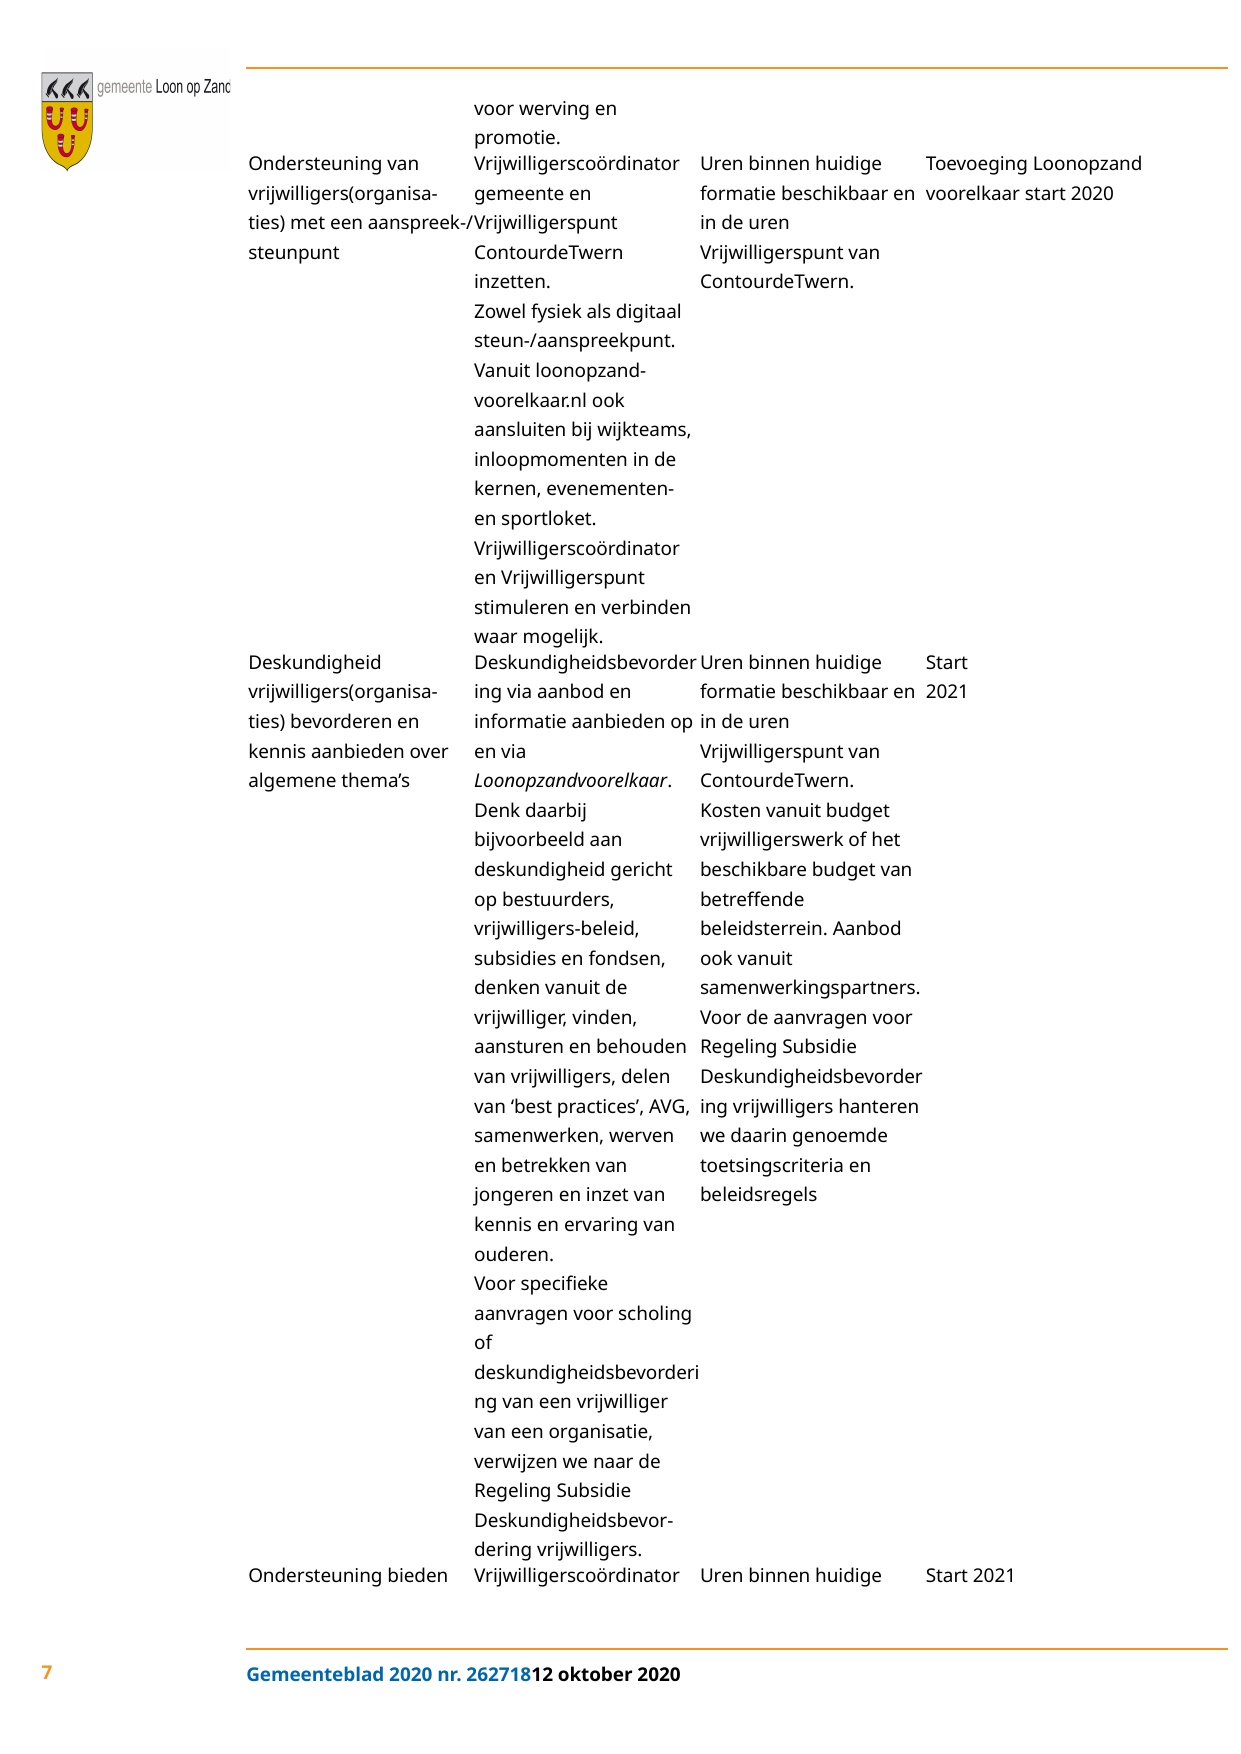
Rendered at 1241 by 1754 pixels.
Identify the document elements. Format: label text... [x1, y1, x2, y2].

table_cell voor werving en promotie. [474, 95, 700, 150]
table_cell Ondersteuning van vrijwilligers(organisa-ties) met een aanspreek-/ steunpunt [248, 150, 474, 649]
table_cell Uren binnen huidige [700, 1563, 926, 1588]
table_cell Uren binnen huidige formatie beschikbaar en in de uren Vrijwilligerspunt van ContourdeTwern. Kosten vanuit budget vrijwilligerswerk of het beschikbare budget van betreffende beleidsterrein. Aanbod ook vanuit samenwerkingspartners. Voor de aanvragen voor Regeling Subsidie Deskundigheidsbevordering vrijwilligers hanteren we daarin genoemde toetsingscriteria en beleidsregels [700, 649, 926, 1562]
table_cell Vrijwilligerscoördinator gemeente en Vrijwilligerspunt ContourdeTwern inzetten. Zowel fysiek als digitaal steun-/aanspreekpunt. Vanuit loonopzand-voorelkaar.nl ook aansluiten bij wijkteams, inloopmomenten in de kernen, evenementen- en sportloket. Vrijwilligerscoördinator en Vrijwilligerspunt stimuleren en verbinden waar mogelijk. [474, 150, 700, 649]
table_cell Start 2021 [926, 1563, 1152, 1588]
table_cell [248, 95, 474, 150]
table_cell Start 2021 [926, 649, 1152, 1562]
table_cell Uren binnen huidige formatie beschikbaar en in de uren Vrijwilligerspunt van ContourdeTwern. [700, 150, 926, 649]
table_cell Deskundigheidsbevordering via aanbod en informatie aanbieden op en via Loonopzandvoorelkaar. Denk daarbij bijvoorbeeld aan deskundigheid gericht op bestuurders, vrijwilligers-beleid, subsidies en fondsen, denken vanuit de vrijwilliger, vinden, aansturen en behouden van vrijwilligers, delen van ‘best practices’, AVG, samenwerken, werven en betrekken van jongeren en inzet van kennis en ervaring van ouderen. Voor specifieke aanvragen voor scholing of deskundigheidsbevordering van een vrijwilliger van een organisatie, verwijzen we naar de Regeling Subsidie Deskundigheidsbevor-dering vrijwilligers. [474, 649, 700, 1562]
table_cell [700, 95, 926, 150]
table_cell Toevoeging Loonopzand voorelkaar start 2020 [926, 150, 1152, 649]
table_cell Vrijwilligerscoördinator [474, 1563, 700, 1588]
table_cell Ondersteuning bieden [248, 1563, 474, 1588]
picture [41, 47, 231, 172]
table_cell [926, 95, 1152, 150]
table_cell Deskundigheid vrijwilligers(organisa-ties) bevorderen en kennis aanbieden over algemene thema’s [248, 649, 474, 1562]
